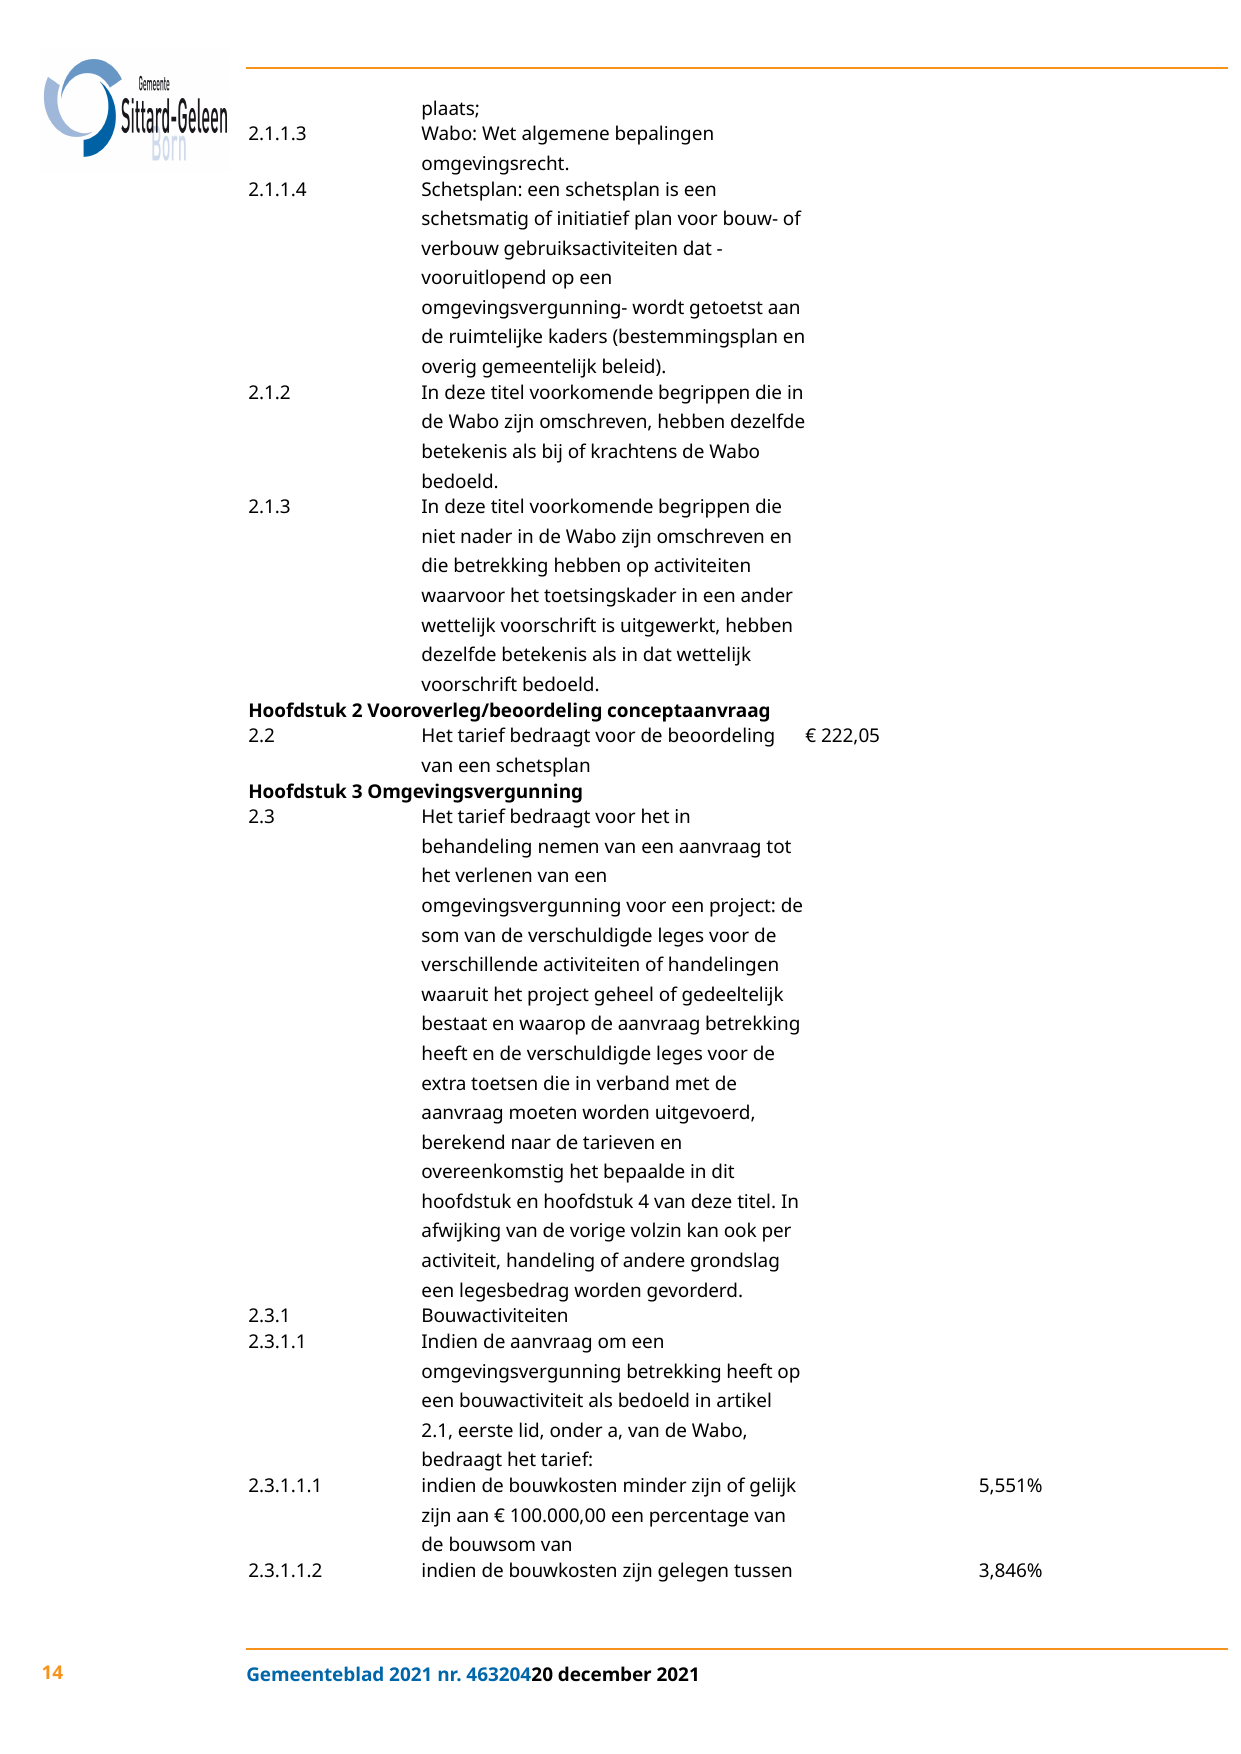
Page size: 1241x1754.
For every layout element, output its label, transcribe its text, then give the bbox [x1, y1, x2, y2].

table_cell 2.3 [248, 804, 421, 1303]
table_cell [805, 1303, 978, 1328]
table_cell indien de bouwkosten minder zijn of gelijk zijn aan € 100.000,00 een percentage van de bouwsom van [421, 1473, 805, 1557]
table_cell 2.1.1.3 [248, 121, 421, 176]
table_cell Bouwactiviteiten [421, 1303, 805, 1328]
table_cell 2.3.1.1.2 [248, 1557, 421, 1583]
table_cell [805, 1473, 978, 1557]
table_cell 2.3.1.1 [248, 1328, 421, 1472]
table_cell [979, 121, 1152, 176]
table_cell plaats; [421, 95, 805, 121]
picture [41, 47, 231, 172]
table_cell [979, 494, 1152, 697]
table_cell [248, 95, 421, 121]
table_cell Indien de aanvraag om een omgevingsvergunning betrekking heeft op een bouwactiviteit als bedoeld in artikel 2.1, eerste lid, onder a, van de Wabo, bedraagt het tarief: [421, 1328, 805, 1472]
table_cell 2.2 [248, 723, 421, 778]
table_cell 3,846% [979, 1557, 1152, 1583]
table_cell [805, 379, 978, 493]
table_cell [979, 804, 1152, 1303]
table_cell Hoofdstuk 2 Vooroverleg/beoordeling conceptaanvraag [248, 697, 1152, 722]
table_cell [979, 95, 1152, 121]
table_cell In deze titel voorkomende begrippen die niet nader in de Wabo zijn omschreven en die betrekking hebben op activiteiten waarvoor het toetsingskader in een ander wettelijk voorschrift is uitgewerkt, hebben dezelfde betekenis als in dat wettelijk voorschrift bedoeld. [421, 494, 805, 697]
table_cell 2.1.1.4 [248, 176, 421, 379]
table_cell In deze titel voorkomende begrippen die in de Wabo zijn omschreven, hebben dezelfde betekenis als bij of krachtens de Wabo bedoeld. [421, 379, 805, 493]
table_cell [805, 121, 978, 176]
table_cell € 222,05 [805, 723, 978, 778]
table_cell [805, 1328, 978, 1472]
table_cell [805, 95, 978, 121]
table_cell Het tarief bedraagt voor de beoordeling van een schetsplan [421, 723, 805, 778]
table_cell [805, 1557, 978, 1583]
table_cell 2.3.1.1.1 [248, 1473, 421, 1557]
table_cell 2.3.1 [248, 1303, 421, 1328]
table_cell [805, 176, 978, 379]
table_cell [979, 176, 1152, 379]
table_cell [979, 379, 1152, 493]
table_cell [979, 1303, 1152, 1328]
table_cell 2.1.3 [248, 494, 421, 697]
table_cell indien de bouwkosten zijn gelegen tussen [421, 1557, 805, 1583]
table_cell Hoofdstuk 3 Omgevingsvergunning [248, 778, 1152, 803]
table_cell 2.1.2 [248, 379, 421, 493]
table_cell 5,551% [979, 1473, 1152, 1557]
table_cell [805, 494, 978, 697]
table_cell [979, 723, 1152, 778]
table_cell Het tarief bedraagt voor het in behandeling nemen van een aanvraag tot het verlenen van een omgevingsvergunning voor een project: de som van de verschuldigde leges voor de verschillende activiteiten of handelingen waaruit het project geheel of gedeeltelijk bestaat en waarop de aanvraag betrekking heeft en de verschuldigde leges voor de extra toetsen die in verband met de aanvraag moeten worden uitgevoerd, berekend naar de tarieven en overeenkomstig het bepaalde in dit hoofdstuk en hoofdstuk 4 van deze titel. In afwijking van de vorige volzin kan ook per activiteit, handeling of andere grondslag een legesbedrag worden gevorderd. [421, 804, 805, 1303]
table_cell [805, 804, 978, 1303]
table_cell Wabo: Wet algemene bepalingen omgevingsrecht. [421, 121, 805, 176]
table_cell [979, 1328, 1152, 1472]
table_cell Schetsplan: een schetsplan is een schetsmatig of initiatief plan voor bouw- of verbouw gebruiksactiviteiten dat -vooruitlopend op een omgevingsvergunning- wordt getoetst aan de ruimtelijke kaders (bestemmingsplan en overig gemeentelijk beleid). [421, 176, 805, 379]
